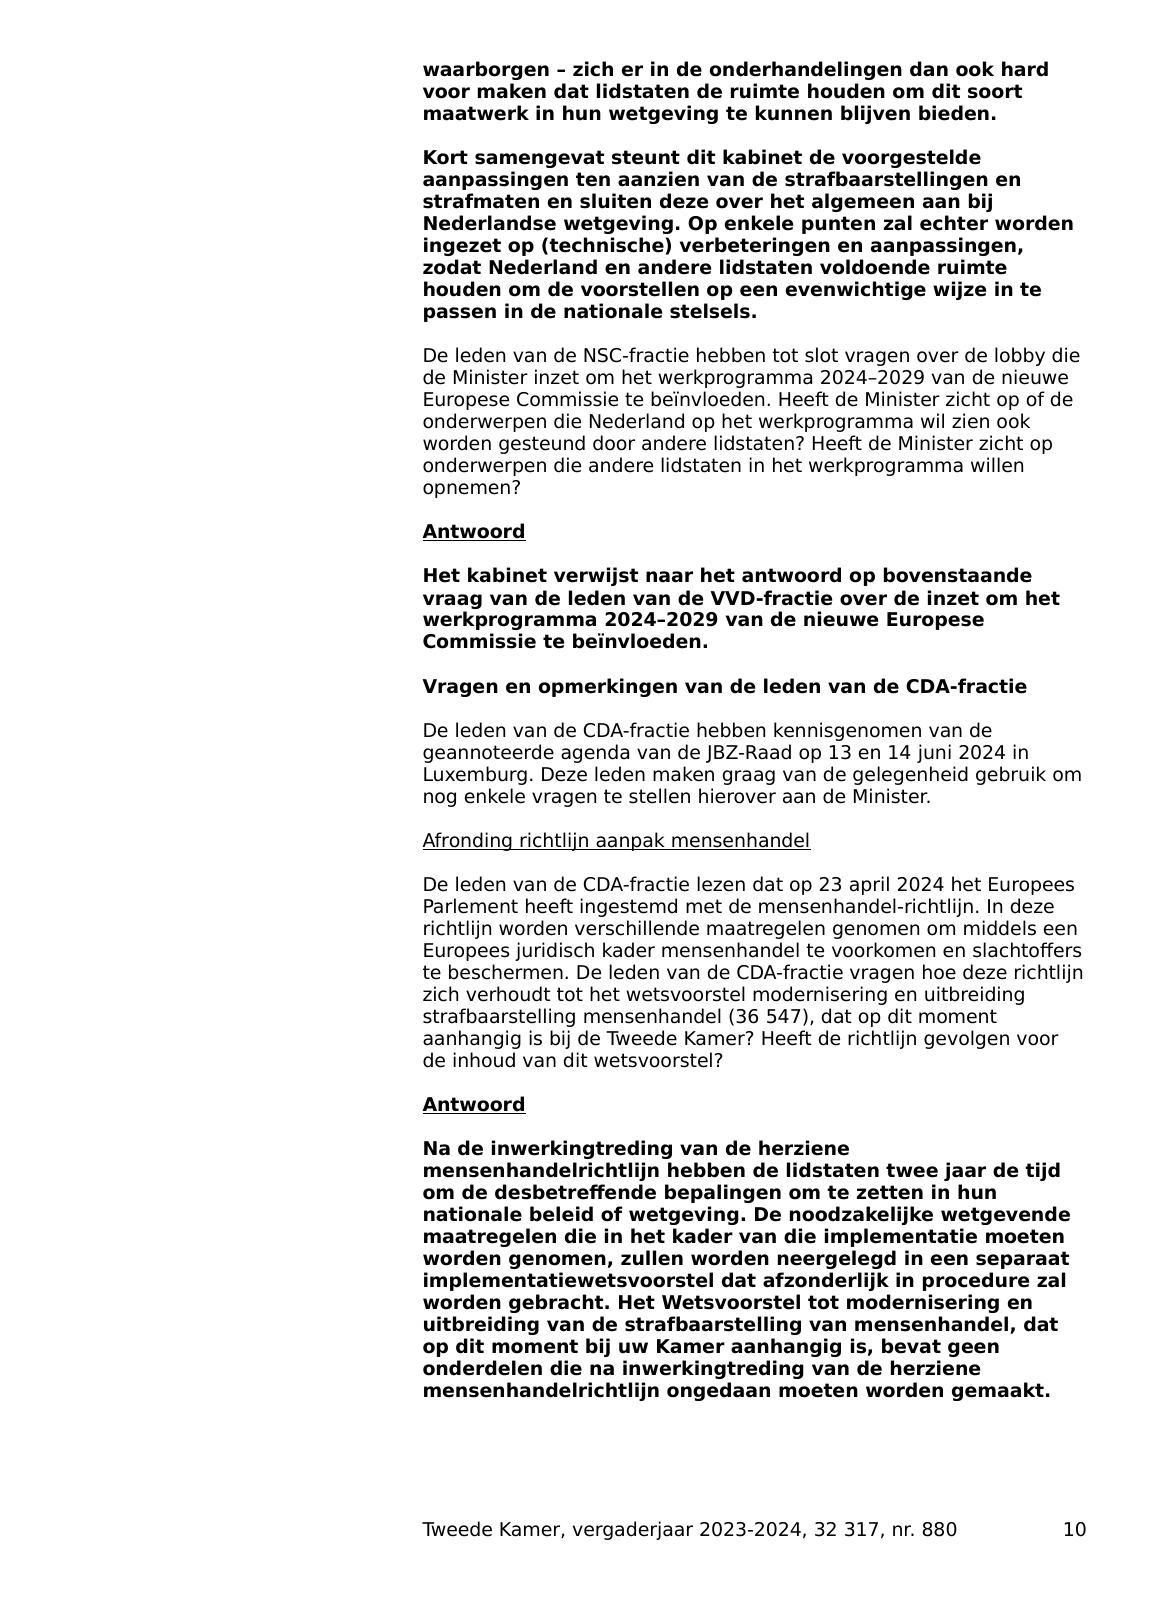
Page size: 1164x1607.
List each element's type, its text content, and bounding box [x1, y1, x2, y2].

subtitle Antwoord [422, 521, 1087, 543]
text De leden van de CDA-fractie lezen dat op 23 april 2024 het Europees Parlement heeft ingestemd met de mensenhandel-richtlijn. In deze richtlijn worden verschillende maatregelen genomen om middels een Europees juridisch kader mensenhandel te voorkomen en slachtoffers te beschermen. De leden van de CDA-fractie vragen hoe deze richtlijn zich verhoudt tot het wetsvoorstel modernisering en uitbreiding strafbaarstelling mensenhandel (36 547), dat op dit moment aanhangig is bij de Tweede Kamer? Heeft de richtlijn gevolgen voor de inhoud van dit wetsvoorstel? [422, 874, 1087, 1072]
text Het kabinet verwijst naar het antwoord op bovenstaande vraag van de leden van de VVD-fractie over de inzet om het werkprogramma 2024–2029 van de nieuwe Europese Commissie te beïnvloeden. [422, 565, 1087, 653]
text Kort samengevat steunt dit kabinet de voorgestelde aanpassingen ten aanzien van de strafbaarstellingen en strafmaten en sluiten deze over het algemeen aan bij Nederlandse wetgeving. Op enkele punten zal echter worden ingezet op (technische) verbeteringen en aanpassingen, zodat Nederland en andere lidstaten voldoende ruimte houden om de voorstellen op een evenwichtige wijze in te passen in de nationale stelsels. [422, 147, 1087, 323]
text De leden van de CDA-fractie hebben kennisgenomen van de geannoteerde agenda van de JBZ-Raad op 13 en 14 juni 2024 in Luxemburg. Deze leden maken graag van de gelegenheid gebruik om nog enkele vragen te stellen hierover aan de Minister. [422, 720, 1087, 808]
text De leden van de NSC-fractie hebben tot slot vragen over de lobby die de Minister inzet om het werkprogramma 2024–2029 van de nieuwe Europese Commissie te beïnvloeden. Heeft de Minister zicht op of de onderwerpen die Nederland op het werkprogramma wil zien ook worden gesteund door andere lidstaten? Heeft de Minister zicht op onderwerpen die andere lidstaten in het werkprogramma willen opnemen? [422, 345, 1087, 499]
subtitle Vragen en opmerkingen van de leden van de CDA-fractie [422, 676, 1087, 697]
text waarborgen – zich er in de onderhandelingen dan ook hard voor maken dat lidstaten de ruimte houden om dit soort maatwerk in hun wetgeving te kunnen blijven bieden. [422, 59, 1087, 125]
subtitle Afronding richtlijn aanpak mensenhandel [422, 830, 1087, 852]
subtitle Antwoord [422, 1094, 1087, 1116]
text Na de inwerkingtreding van de herziene mensenhandelrichtlijn hebben de lidstaten twee jaar de tijd om de desbetreffende bepalingen om te zetten in hun nationale beleid of wetgeving. De noodzakelijke wetgevende maatregelen die in het kader van die implementatie moeten worden genomen, zullen worden neergelegd in een separaat implementatiewetsvoorstel dat afzonderlijk in procedure zal worden gebracht. Het Wetsvoorstel tot modernisering en uitbreiding van de strafbaarstelling van mensenhandel, dat op dit moment bij uw Kamer aanhangig is, bevat geen onderdelen die na inwerkingtreding van de herziene mensenhandelrichtlijn ongedaan moeten worden gemaakt. [422, 1138, 1087, 1402]
